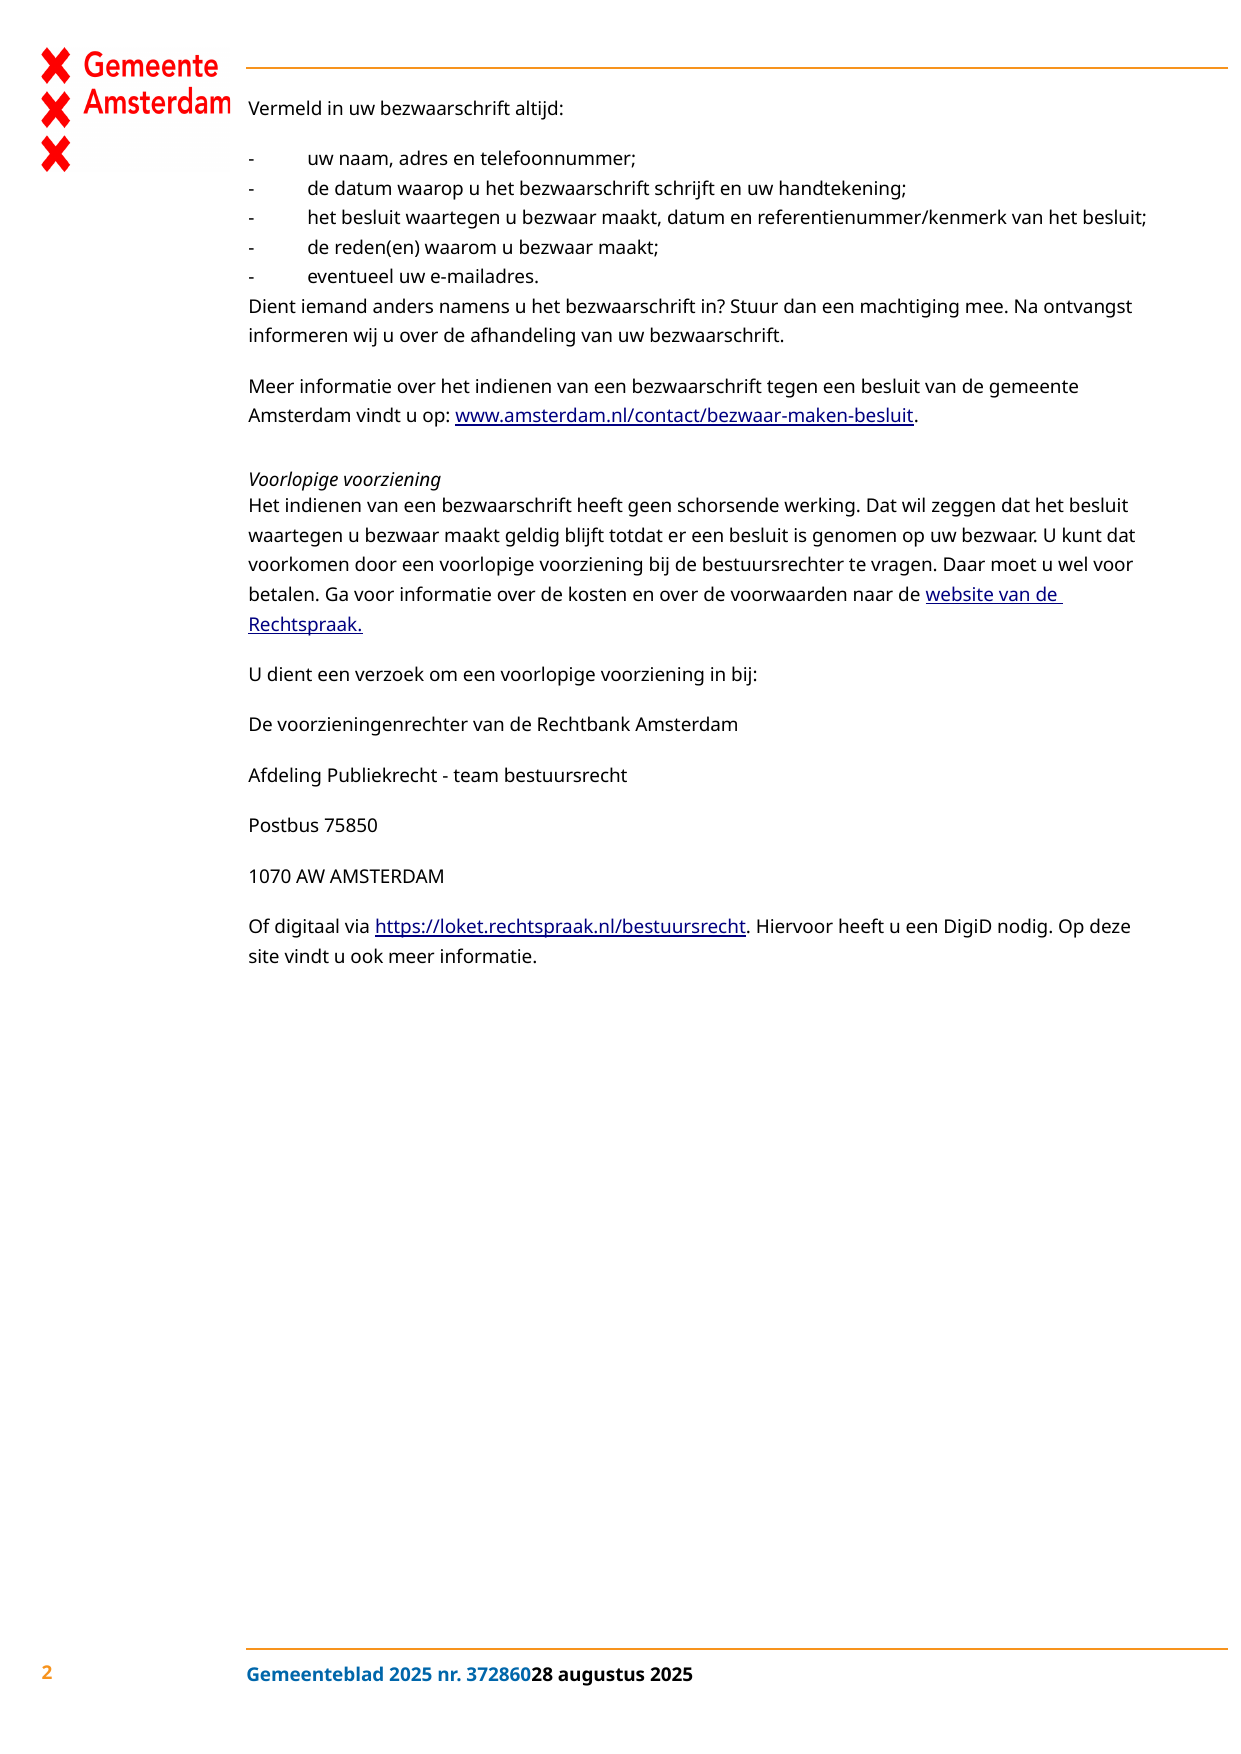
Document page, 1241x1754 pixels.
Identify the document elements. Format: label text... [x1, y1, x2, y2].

text Afdeling Publiekrecht - team bestuursrecht [248, 762, 1152, 788]
list het besluit waartegen u bezwaar maakt, datum en referentienummer/kenmerk van het besluit; [248, 204, 1152, 230]
text Dient iemand anders namens u het bezwaarschrift in? Stuur dan een machtiging mee. Na ontvangst informeren wij u over de afhandeling van uw bezwaarschrift. [248, 293, 1152, 348]
text Of digitaal via https://loket.rechtspraak.nl/bestuursrecht. Hiervoor heeft u een DigiD nodig. Op deze site vindt u ook meer informatie. [248, 913, 1152, 968]
text De voorzieningenrechter van de Rechtbank Amsterdam [248, 712, 1152, 737]
text 1070 AW AMSTERDAM [248, 863, 1152, 888]
text Postbus 75850 [248, 812, 1152, 838]
list eventueel uw e-mailadres. [248, 263, 1152, 289]
text Meer informatie over het indienen van een bezwaarschrift tegen een besluit van de gemeente Amsterdam vindt u op: www.amsterdam.nl/contact/bezwaar-maken-besluit. [248, 373, 1152, 428]
list de reden(en) waarom u bezwaar maakt; [248, 234, 1152, 260]
text U dient een verzoek om een voorlopige voorziening in bij: [248, 661, 1152, 687]
list uw naam, adres en telefoonnummer; [248, 145, 1152, 171]
list de datum waarop u het bezwaarschrift schrijft en uw handtekening; [248, 175, 1152, 201]
text Vermeld in uw bezwaarschrift altijd: [248, 95, 1152, 121]
text Voorlopige voorziening [248, 467, 1152, 492]
text Het indienen van een bezwaarschrift heeft geen schorsende werking. Dat wil zeggen dat het besluit waartegen u bezwaar maakt geldig blijft totdat er een besluit is genomen op uw bezwaar. U kunt dat voorkomen door een voorlopige voorziening bij de bestuursrechter te vragen. Daar moet u wel voor betalen. Ga voor informatie over de kosten en over de voorwaarden naar de website van de Rechtspraak. [248, 492, 1152, 636]
picture [41, 47, 231, 172]
